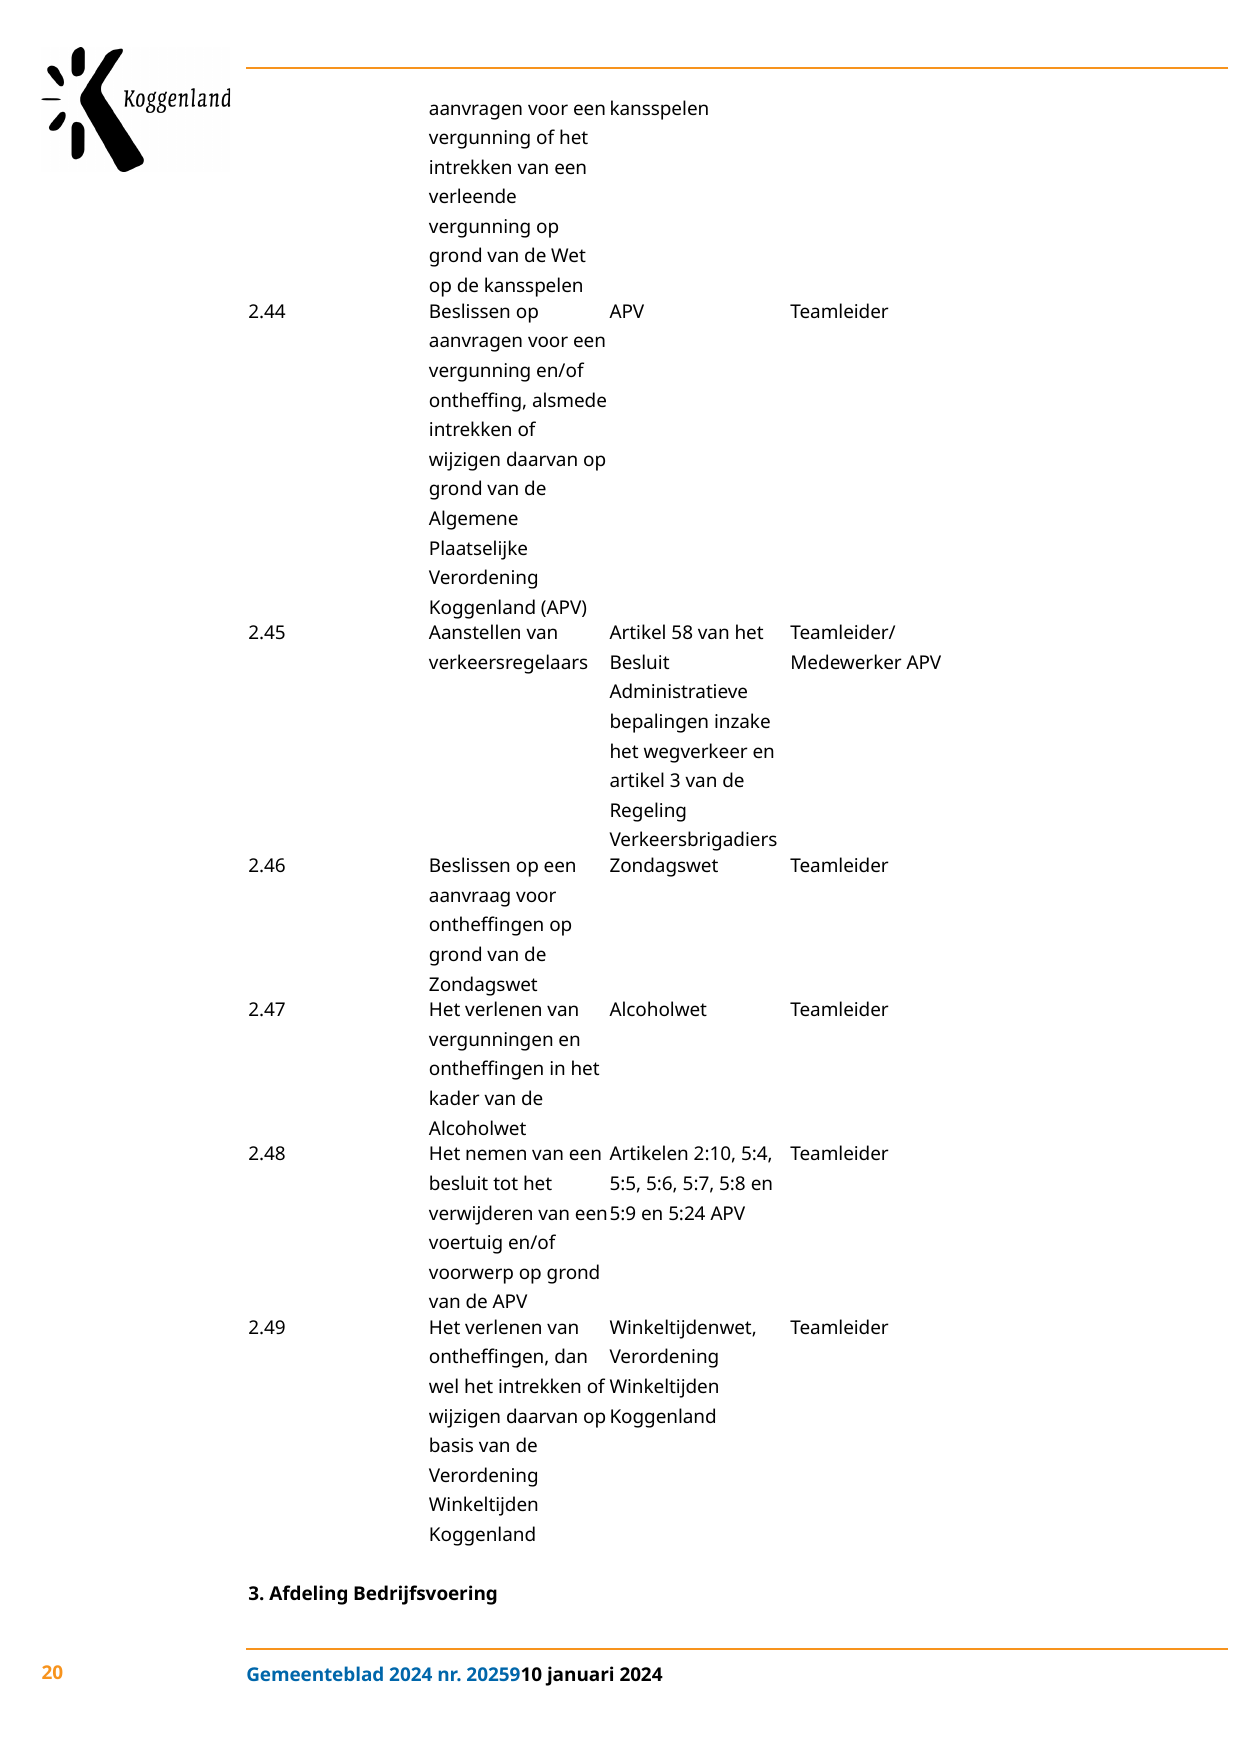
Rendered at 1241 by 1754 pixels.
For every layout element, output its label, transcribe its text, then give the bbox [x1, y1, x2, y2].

table_cell APV [609, 298, 790, 619]
table_cell Het nemen van een besluit tot het verwijderen van een voertuig en/of voorwerp op grond van de APV [429, 1141, 609, 1314]
table_cell Winkeltijdenwet, Verordening Winkeltijden Koggenland [609, 1314, 790, 1547]
table_cell 2.44 [248, 298, 429, 619]
table_cell kansspelen [609, 95, 790, 298]
text 3. Afdeling Bedrijfsvoering [248, 1580, 1152, 1606]
table_cell Zondagswet [609, 853, 790, 996]
table_cell Artikel 58 van het Besluit Administratieve bepalingen inzake het wegverkeer en artikel 3 van de Regeling Verkeersbrigadiers [609, 620, 790, 852]
table_cell [790, 95, 971, 298]
table_cell [971, 95, 1152, 298]
table_cell Artikelen 2:10, 5:4, 5:5, 5:6, 5:7, 5:8 en 5:9 en 5:24 APV [609, 1141, 790, 1314]
table_cell aanvragen voor een vergunning of het intrekken van een verleende vergunning op grond van de Wet op de kansspelen [429, 95, 609, 298]
table_cell Aanstellen van verkeersregelaars [429, 620, 609, 852]
table_cell [971, 1314, 1152, 1547]
table_cell Teamleider/Medewerker APV [790, 620, 971, 852]
table_cell [971, 298, 1152, 619]
table_cell 2.45 [248, 620, 429, 852]
picture [41, 47, 231, 172]
table_cell Beslissen op aanvragen voor een vergunning en/of ontheffing, alsmede intrekken of wijzigen daarvan op grond van de Algemene Plaatselijke Verordening Koggenland (APV) [429, 298, 609, 619]
table_cell [971, 996, 1152, 1141]
table_cell Het verlenen van ontheffingen, dan wel het intrekken of wijzigen daarvan op basis van de Verordening Winkeltijden Koggenland [429, 1314, 609, 1547]
table_cell [248, 95, 429, 298]
table_cell [971, 1141, 1152, 1314]
table_cell Teamleider [790, 298, 971, 619]
table_cell Teamleider [790, 1314, 971, 1547]
table_cell 2.46 [248, 853, 429, 996]
table_cell [971, 853, 1152, 996]
table_cell Alcoholwet [609, 996, 790, 1141]
table_cell Beslissen op een aanvraag voor ontheffingen op grond van de Zondagswet [429, 853, 609, 996]
table_cell 2.49 [248, 1314, 429, 1547]
table_cell Het verlenen van vergunningen en ontheffingen in het kader van de Alcoholwet [429, 996, 609, 1141]
table_cell Teamleider [790, 853, 971, 996]
table_cell 2.48 [248, 1141, 429, 1314]
table_cell [971, 620, 1152, 852]
table_cell 2.47 [248, 996, 429, 1141]
table_cell Teamleider [790, 996, 971, 1141]
table_cell Teamleider [790, 1141, 971, 1314]
